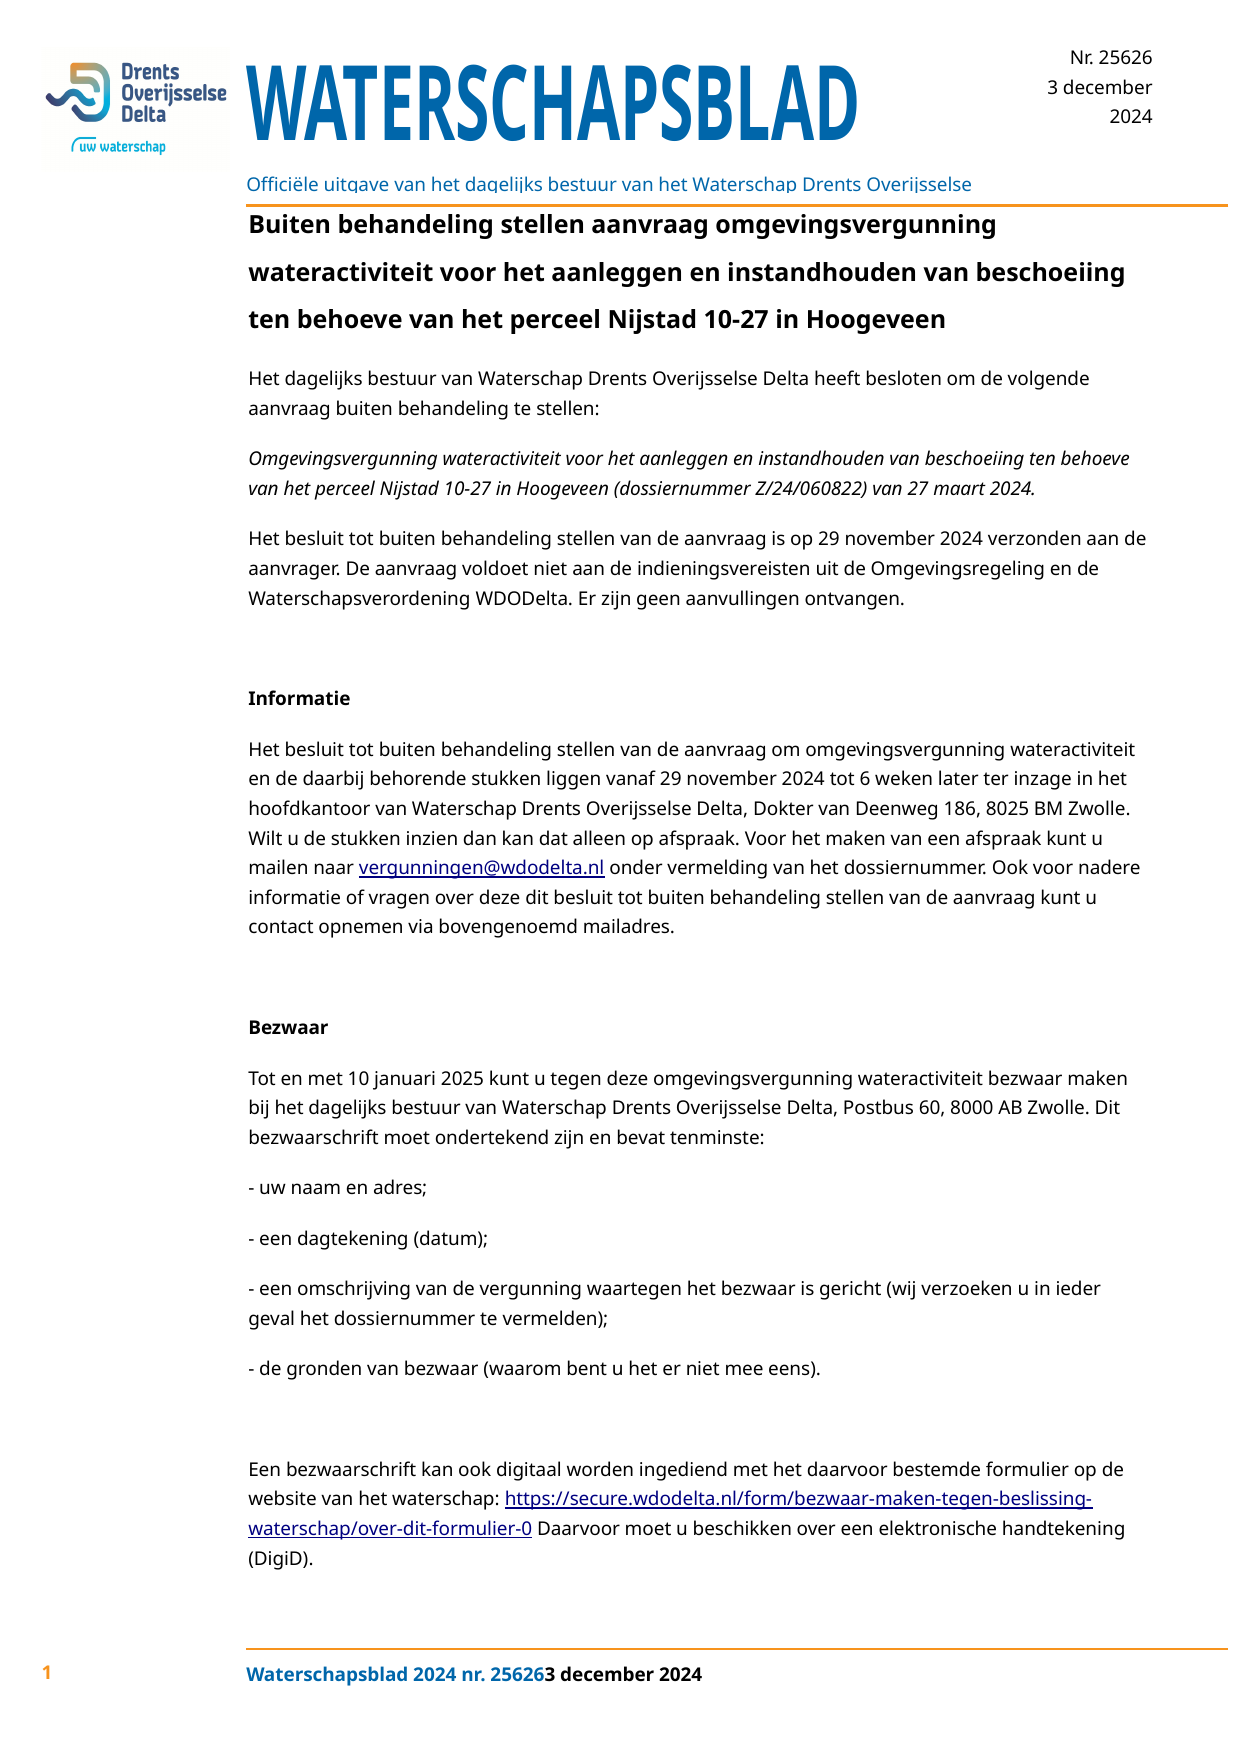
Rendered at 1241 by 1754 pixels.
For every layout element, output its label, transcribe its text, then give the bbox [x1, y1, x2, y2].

text Een bezwaarschrift kan ook digitaal worden ingediend met het daarvoor bestemde formulier op de website van het waterschap: https://secure.wdodelta.nl/form/bezwaar-maken-tegen-beslissing-waterschap/over-dit-formulier-0 Daarvoor moet u beschikken over een elektronische handtekening (DigiD). [248, 1456, 1152, 1570]
picture [41, 47, 231, 172]
text - uw naam en adres; [248, 1174, 1152, 1200]
text - de gronden van bezwaar (waarom bent u het er niet mee eens). [248, 1355, 1152, 1381]
text Het dagelijks bestuur van Waterschap Drents Overijsselse Delta heeft besloten om de volgende aanvraag buiten behandeling te stellen: [248, 366, 1152, 421]
text - een omschrijving van de vergunning waartegen het bezwaar is gericht (wij verzoeken u in ieder geval het dossiernummer te vermelden); [248, 1275, 1152, 1330]
text - een dagtekening (datum); [248, 1225, 1152, 1250]
text Omgevingsvergunning wateractiviteit voor het aanleggen en instandhouden van beschoeiing ten behoeve van het perceel Nijstad 10-27 in Hoogeveen (dossiernummer Z/24/060822) van 27 maart 2024. [248, 446, 1152, 501]
text Het besluit tot buiten behandeling stellen van de aanvraag is op 29 november 2024 verzonden aan de aanvrager. De aanvraag voldoet niet aan de indieningsvereisten uit de Omgevingsregeling en de Waterschapsverordening WDODelta. Er zijn geen aanvullingen ontvangen. [248, 526, 1152, 610]
text Informatie [248, 686, 1152, 711]
text Buiten behandeling stellen aanvraag omgevingsvergunning wateractiviteit voor het aanleggen en instandhouden van beschoeiing ten behoeve van het perceel Nijstad 10-27 in Hoogeveen [248, 207, 1152, 336]
text Tot en met 10 januari 2025 kunt u tegen deze omgevingsvergunning wateractiviteit bezwaar maken bij het dagelijks bestuur van Waterschap Drents Overijsselse Delta, Postbus 60, 8000 AB Zwolle. Dit bezwaarschrift moet ondertekend zijn en bevat tenminste: [248, 1065, 1152, 1149]
text Het besluit tot buiten behandeling stellen van de aanvraag om omgevingsvergunning wateractiviteit en de daarbij behorende stukken liggen vanaf 29 november 2024 tot 6 weken later ter inzage in het hoofdkantoor van Waterschap Drents Overijsselse Delta, Dokter van Deenweg 186, 8025 BM Zwolle. Wilt u de stukken inzien dan kan dat alleen op afspraak. Voor het maken van een afspraak kunt u mailen naar vergunningen@wdodelta.nl onder vermelding van het dossiernummer. Ook voor nadere informatie of vragen over deze dit besluit tot buiten behandeling stellen van de aanvraag kunt u contact opnemen via bovengenoemd mailadres. [248, 736, 1152, 939]
text Bezwaar [248, 1014, 1152, 1040]
